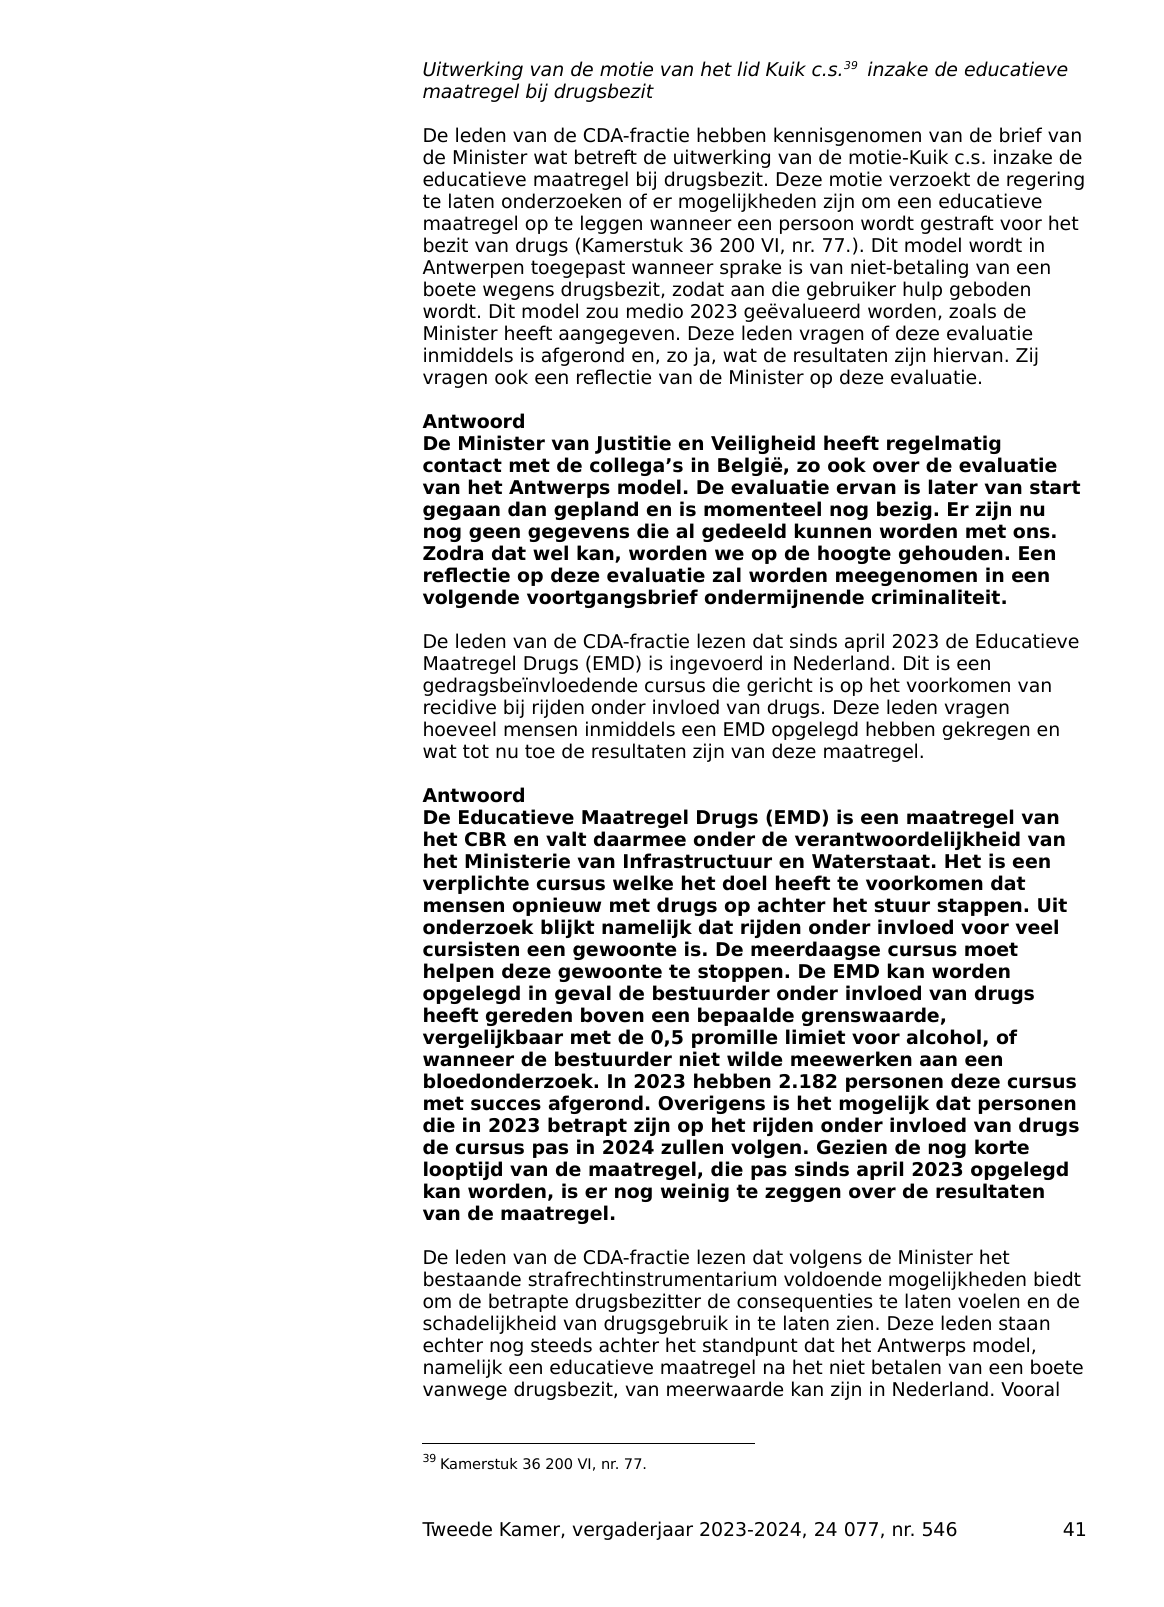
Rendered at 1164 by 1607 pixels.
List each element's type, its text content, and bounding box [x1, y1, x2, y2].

text Antwoord [422, 411, 1087, 433]
text Kamerstuk 36 200 VI, nr. 77. [422, 1452, 1087, 1474]
text De leden van de CDA-fractie hebben kennisgenomen van de brief van de Minister wat betreft de uitwerking van de motie-Kuik c.s. inzake de educatieve maatregel bij drugsbezit. Deze motie verzoekt de regering te laten onderzoeken of er mogelijkheden zijn om een educatieve maatregel op te leggen wanneer een persoon wordt gestraft voor het bezit van drugs (Kamerstuk 36 200 VI, nr. 77.). Dit model wordt in Antwerpen toegepast wanneer sprake is van niet-betaling van een boete wegens drugsbezit, zodat aan die gebruiker hulp geboden wordt. Dit model zou medio 2023 geëvalueerd worden, zoals de Minister heeft aangegeven. Deze leden vragen of deze evaluatie inmiddels is afgerond en, zo ja, wat de resultaten zijn hiervan. Zij vragen ook een reflectie van de Minister op deze evaluatie. [422, 125, 1087, 389]
text De Educatieve Maatregel Drugs (EMD) is een maatregel van het CBR en valt daarmee onder de verantwoordelijkheid van het Ministerie van Infrastructuur en Waterstaat. Het is een verplichte cursus welke het doel heeft te voorkomen dat mensen opnieuw met drugs op achter het stuur stappen. Uit onderzoek blijkt namelijk dat rijden onder invloed voor veel cursisten een gewoonte is. De meerdaagse cursus moet helpen deze gewoonte te stoppen. De EMD kan worden opgelegd in geval de bestuurder onder invloed van drugs heeft gereden boven een bepaalde grenswaarde, vergelijkbaar met de 0,5 promille limiet voor alcohol, of wanneer de bestuurder niet wilde meewerken aan een bloedonderzoek. In 2023 hebben 2.182 personen deze cursus met succes afgerond. Overigens is het mogelijk dat personen die in 2023 betrapt zijn op het rijden onder invloed van drugs de cursus pas in 2024 zullen volgen. Gezien de nog korte looptijd van de maatregel, die pas sinds april 2023 opgelegd kan worden, is er nog weinig te zeggen over de resultaten van de maatregel. [422, 807, 1087, 1225]
subtitle Uitwerking van de motie van het lid Kuik c.s. inzake de educatieve maatregel bij drugsbezit [422, 59, 1087, 103]
text De leden van de CDA-fractie lezen dat volgens de Minister het bestaande strafrechtinstrumentarium voldoende mogelijkheden biedt om de betrapte drugsbezitter de consequenties te laten voelen en de schadelijkheid van drugsgebruik in te laten zien. Deze leden staan echter nog steeds achter het standpunt dat het Antwerps model, namelijk een educatieve maatregel na het niet betalen van een boete vanwege drugsbezit, van meerwaarde kan zijn in Nederland. Vooral [422, 1247, 1087, 1401]
text Antwoord [422, 785, 1087, 807]
text De Minister van Justitie en Veiligheid heeft regelmatig contact met de collega’s in België, zo ook over de evaluatie van het Antwerps model. De evaluatie ervan is later van start gegaan dan gepland en is momenteel nog bezig. Er zijn nu nog geen gegevens die al gedeeld kunnen worden met ons. Zodra dat wel kan, worden we op de hoogte gehouden. Een reflectie op deze evaluatie zal worden meegenomen in een volgende voortgangsbrief ondermijnende criminaliteit. [422, 433, 1087, 609]
text De leden van de CDA-fractie lezen dat sinds april 2023 de Educatieve Maatregel Drugs (EMD) is ingevoerd in Nederland. Dit is een gedragsbeïnvloedende cursus die gericht is op het voorkomen van recidive bij rijden onder invloed van drugs. Deze leden vragen hoeveel mensen inmiddels een EMD opgelegd hebben gekregen en wat tot nu toe de resultaten zijn van deze maatregel. [422, 631, 1087, 763]
